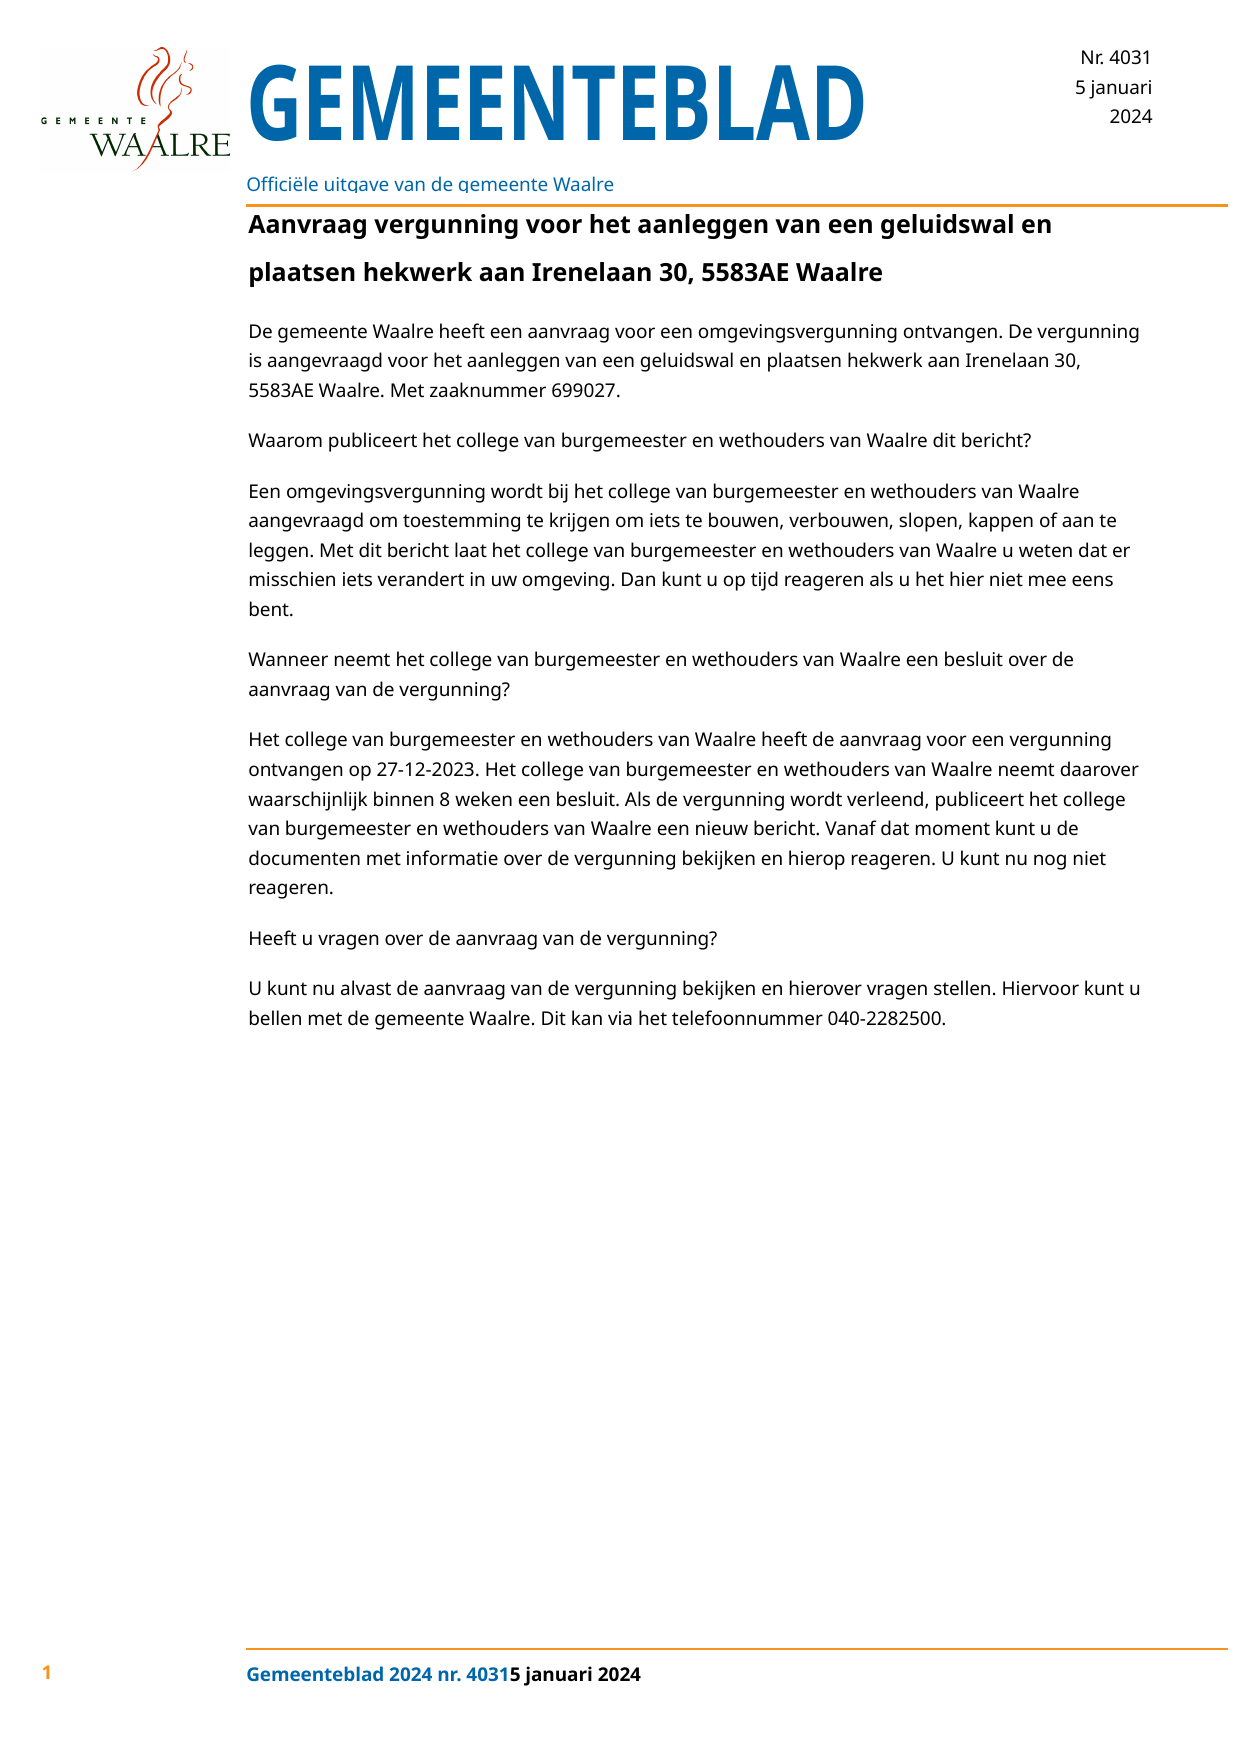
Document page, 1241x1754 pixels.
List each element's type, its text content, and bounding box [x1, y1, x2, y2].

text Het college van burgemeester en wethouders van Waalre heeft de aanvraag voor een vergunning ontvangen op 27-12-2023. Het college van burgemeester en wethouders van Waalre neemt daarover waarschijnlijk binnen 8 weken een besluit. Als de vergunning wordt verleend, publiceert het college van burgemeester en wethouders van Waalre een nieuw bericht. Vanaf dat moment kunt u de documenten met informatie over de vergunning bekijken en hierop reageren. U kunt nu nog niet reageren. [248, 727, 1152, 900]
text Een omgevingsvergunning wordt bij het college van burgemeester en wethouders van Waalre aangevraagd om toestemming te krijgen om iets te bouwen, verbouwen, slopen, kappen of aan te leggen. Met dit bericht laat het college van burgemeester en wethouders van Waalre u weten dat er misschien iets verandert in uw omgeving. Dan kunt u op tijd reageren als u het hier niet mee eens bent. [248, 478, 1152, 622]
text U kunt nu alvast de aanvraag van de vergunning bekijken en hierover vragen stellen. Hiervoor kunt u bellen met de gemeente Waalre. Dit kan via het telefoonnummer 040-2282500. [248, 975, 1152, 1031]
text Wanneer neemt het college van burgemeester en wethouders van Waalre een besluit over de aanvraag van de vergunning? [248, 647, 1152, 702]
text Waarom publiceert het college van burgemeester en wethouders van Waalre dit bericht? [248, 427, 1152, 453]
text Heeft u vragen over de aanvraag van de vergunning? [248, 925, 1152, 951]
picture [41, 47, 231, 172]
text De gemeente Waalre heeft een aanvraag voor een omgevingsvergunning ontvangen. De vergunning is aangevraagd voor het aanleggen van een geluidswal en plaatsen hekwerk aan Irenelaan 30, 5583AE Waalre. Met zaaknummer 699027. [248, 318, 1152, 403]
text Aanvraag vergunning voor het aanleggen van een geluidswal en plaatsen hekwerk aan Irenelaan 30, 5583AE Waalre [248, 207, 1152, 288]
